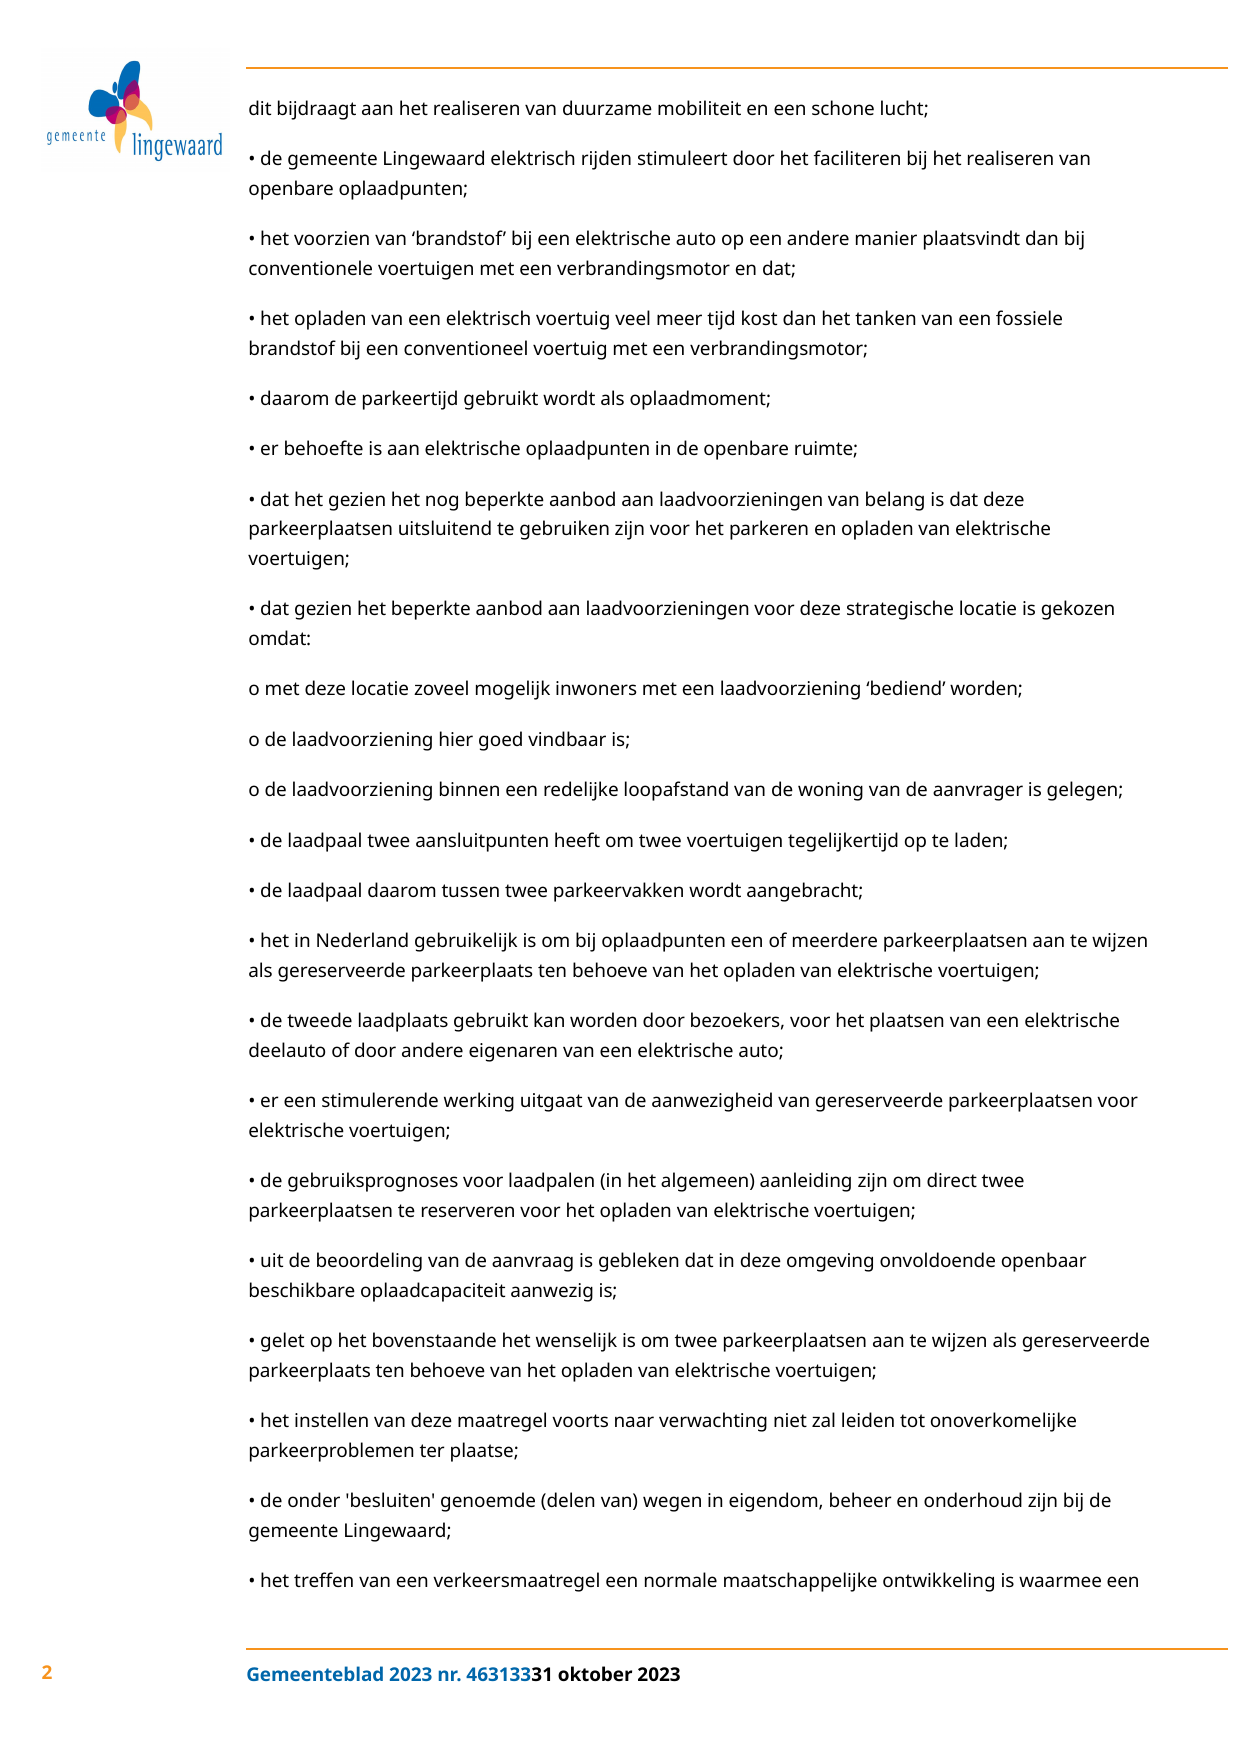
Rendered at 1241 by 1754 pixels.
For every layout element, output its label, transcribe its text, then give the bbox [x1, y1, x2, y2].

text • dat gezien het beperkte aanbod aan laadvoorzieningen voor deze strategische locatie is gekozen omdat: [248, 596, 1152, 651]
text o met deze locatie zoveel mogelijk inwoners met een laadvoorziening ‘bediend’ worden; [248, 676, 1152, 701]
text • gelet op het bovenstaande het wenselijk is om twee parkeerplaatsen aan te wijzen als gereserveerde parkeerplaats ten behoeve van het opladen van elektrische voertuigen; [248, 1328, 1152, 1383]
text o de laadvoorziening hier goed vindbaar is; [248, 726, 1152, 752]
text • uit de beoordeling van de aanvraag is gebleken dat in deze omgeving onvoldoende openbaar beschikbare oplaadcapaciteit aanwezig is; [248, 1248, 1152, 1303]
text • daarom de parkeertijd gebruikt wordt als oplaadmoment; [248, 385, 1152, 411]
text • het instellen van deze maatregel voorts naar verwachting niet zal leiden tot onoverkomelijke parkeerproblemen ter plaatse; [248, 1408, 1152, 1463]
text dit bijdraagt aan het realiseren van duurzame mobiliteit en een schone lucht; [248, 95, 1152, 121]
text • er een stimulerende werking uitgaat van de aanwezigheid van gereserveerde parkeerplaatsen voor elektrische voertuigen; [248, 1088, 1152, 1143]
text o de laadvoorziening binnen een redelijke loopafstand van de woning van de aanvrager is gelegen; [248, 776, 1152, 802]
text • het opladen van een elektrisch voertuig veel meer tijd kost dan het tanken van een fossiele brandstof bij een conventioneel voertuig met een verbrandingsmotor; [248, 305, 1152, 361]
text • de onder 'besluiten' genoemde (delen van) wegen in eigendom, beheer en onderhoud zijn bij de gemeente Lingewaard; [248, 1488, 1152, 1543]
picture [41, 47, 231, 172]
text • de laadpaal daarom tussen twee parkeervakken wordt aangebracht; [248, 877, 1152, 903]
text • er behoefte is aan elektrische oplaadpunten in de openbare ruimte; [248, 436, 1152, 461]
text • de laadpaal twee aansluitpunten heeft om twee voertuigen tegelijkertijd op te laden; [248, 827, 1152, 853]
text • het in Nederland gebruikelijk is om bij oplaadpunten een of meerdere parkeerplaatsen aan te wijzen als gereserveerde parkeerplaats ten behoeve van het opladen van elektrische voertuigen; [248, 928, 1152, 983]
text • het voorzien van ‘brandstof’ bij een elektrische auto op een andere manier plaatsvindt dan bij conventionele voertuigen met een verbrandingsmotor en dat; [248, 225, 1152, 281]
text • het treffen van een verkeersmaatregel een normale maatschappelijke ontwikkeling is waarmee een [248, 1568, 1152, 1593]
text • de gemeente Lingewaard elektrisch rijden stimuleert door het faciliteren bij het realiseren van openbare oplaadpunten; [248, 145, 1152, 201]
text • de tweede laadplaats gebruikt kan worden door bezoekers, voor het plaatsen van een elektrische deelauto of door andere eigenaren van een elektrische auto; [248, 1008, 1152, 1063]
text • dat het gezien het nog beperkte aanbod aan laadvoorzieningen van belang is dat deze parkeerplaatsen uitsluitend te gebruiken zijn voor het parkeren en opladen van elektrische voertuigen; [248, 486, 1152, 571]
text • de gebruiksprognoses voor laadpalen (in het algemeen) aanleiding zijn om direct twee parkeerplaatsen te reserveren voor het opladen van elektrische voertuigen; [248, 1168, 1152, 1223]
